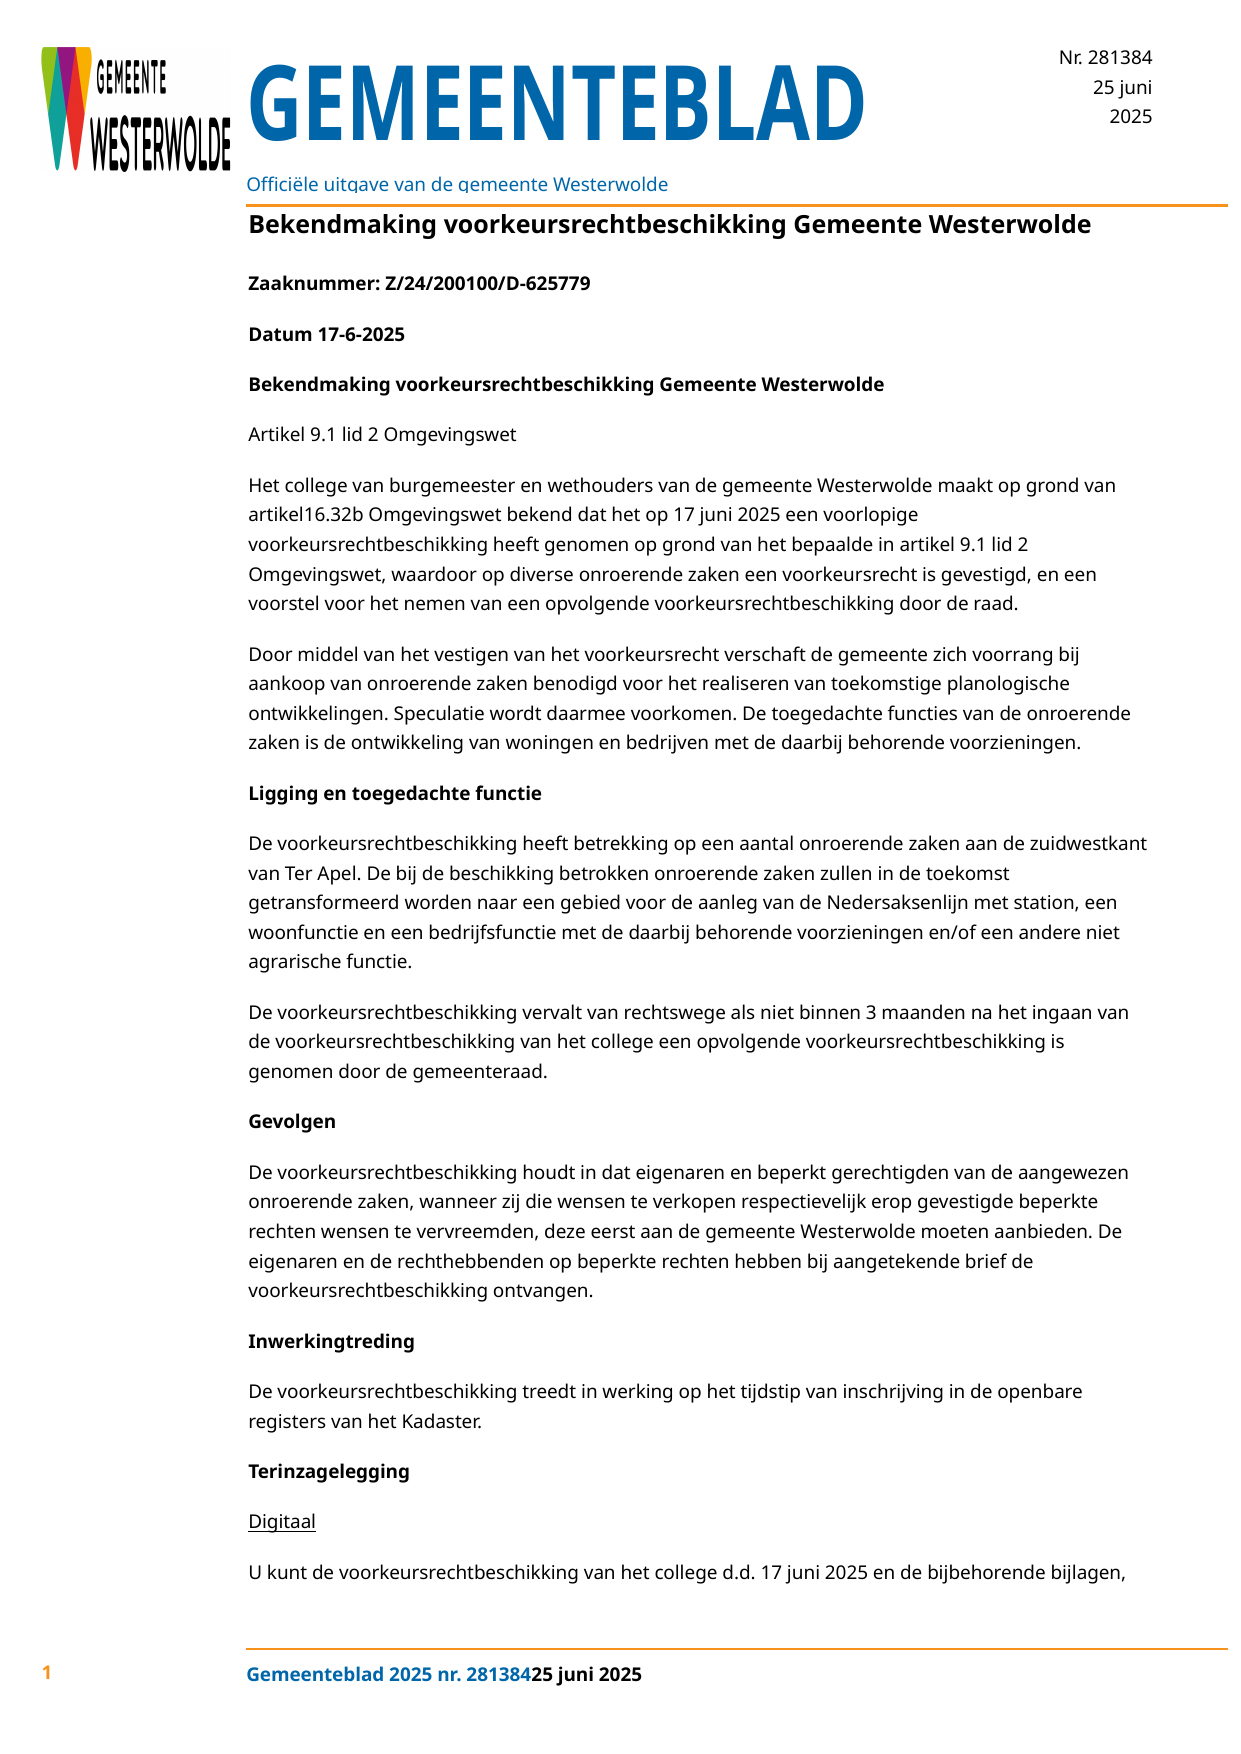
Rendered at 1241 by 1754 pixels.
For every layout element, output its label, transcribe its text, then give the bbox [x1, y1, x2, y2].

text Ligging en toegedachte functie [248, 780, 1152, 806]
text Bekendmaking voorkeursrechtbeschikking Gemeente Westerwolde [248, 207, 1152, 241]
text Datum 17-6-2025 [248, 321, 1152, 346]
text De voorkeursrechtbeschikking heeft betrekking op een aantal onroerende zaken aan de zuidwestkant van Ter Apel. De bij de beschikking betrokken onroerende zaken zullen in de toekomst getransformeerd worden naar een gebied voor de aanleg van de Nedersaksenlijn met station, een woonfunctie en een bedrijfsfunctie met de daarbij behorende voorzieningen en/of een andere niet agrarische functie. [248, 830, 1152, 974]
text Inwerkingtreding [248, 1328, 1152, 1353]
text Gevolgen [248, 1109, 1152, 1134]
picture [41, 47, 231, 172]
text Zaaknummer: Z/24/200100/D-625779 [248, 270, 1152, 296]
text Terinzagelegging [248, 1458, 1152, 1484]
text De voorkeursrechtbeschikking houdt in dat eigenaren en beperkt gerechtigden van de aangewezen onroerende zaken, wanneer zij die wensen te verkopen respectievelijk erop gevestigde beperkte rechten wensen te vervreemden, deze eerst aan de gemeente Westerwolde moeten aanbieden. De eigenaren en de rechthebbenden op beperkte rechten hebben bij aangetekende brief de voorkeursrechtbeschikking ontvangen. [248, 1159, 1152, 1303]
text U kunt de voorkeursrechtbeschikking van het college d.d. 17 juni 2025 en de bijbehorende bijlagen, [248, 1559, 1152, 1585]
text Digitaal [248, 1509, 1152, 1534]
text Het college van burgemeester en wethouders van de gemeente Westerwolde maakt op grond van artikel16.32b Omgevingswet bekend dat het op 17 juni 2025 een voorlopige voorkeursrechtbeschikking heeft genomen op grond van het bepaalde in artikel 9.1 lid 2 Omgevingswet, waardoor op diverse onroerende zaken een voorkeursrecht is gevestigd, en een voorstel voor het nemen van een opvolgende voorkeursrechtbeschikking door de raad. [248, 472, 1152, 616]
text Bekendmaking voorkeursrechtbeschikking Gemeente Westerwolde [248, 371, 1152, 397]
text De voorkeursrechtbeschikking treedt in werking op het tijdstip van inschrijving in de openbare registers van het Kadaster. [248, 1378, 1152, 1433]
text Artikel 9.1 lid 2 Omgevingswet [248, 422, 1152, 447]
text Door middel van het vestigen van het voorkeursrecht verschaft de gemeente zich voorrang bij aankoop van onroerende zaken benodigd voor het realiseren van toekomstige planologische ontwikkelingen. Speculatie wordt daarmee voorkomen. De toegedachte functies van de onroerende zaken is de ontwikkeling van woningen en bedrijven met de daarbij behorende voorzieningen. [248, 641, 1152, 755]
text De voorkeursrechtbeschikking vervalt van rechtswege als niet binnen 3 maanden na het ingaan van de voorkeursrechtbeschikking van het college een opvolgende voorkeursrechtbeschikking is genomen door de gemeenteraad. [248, 999, 1152, 1084]
